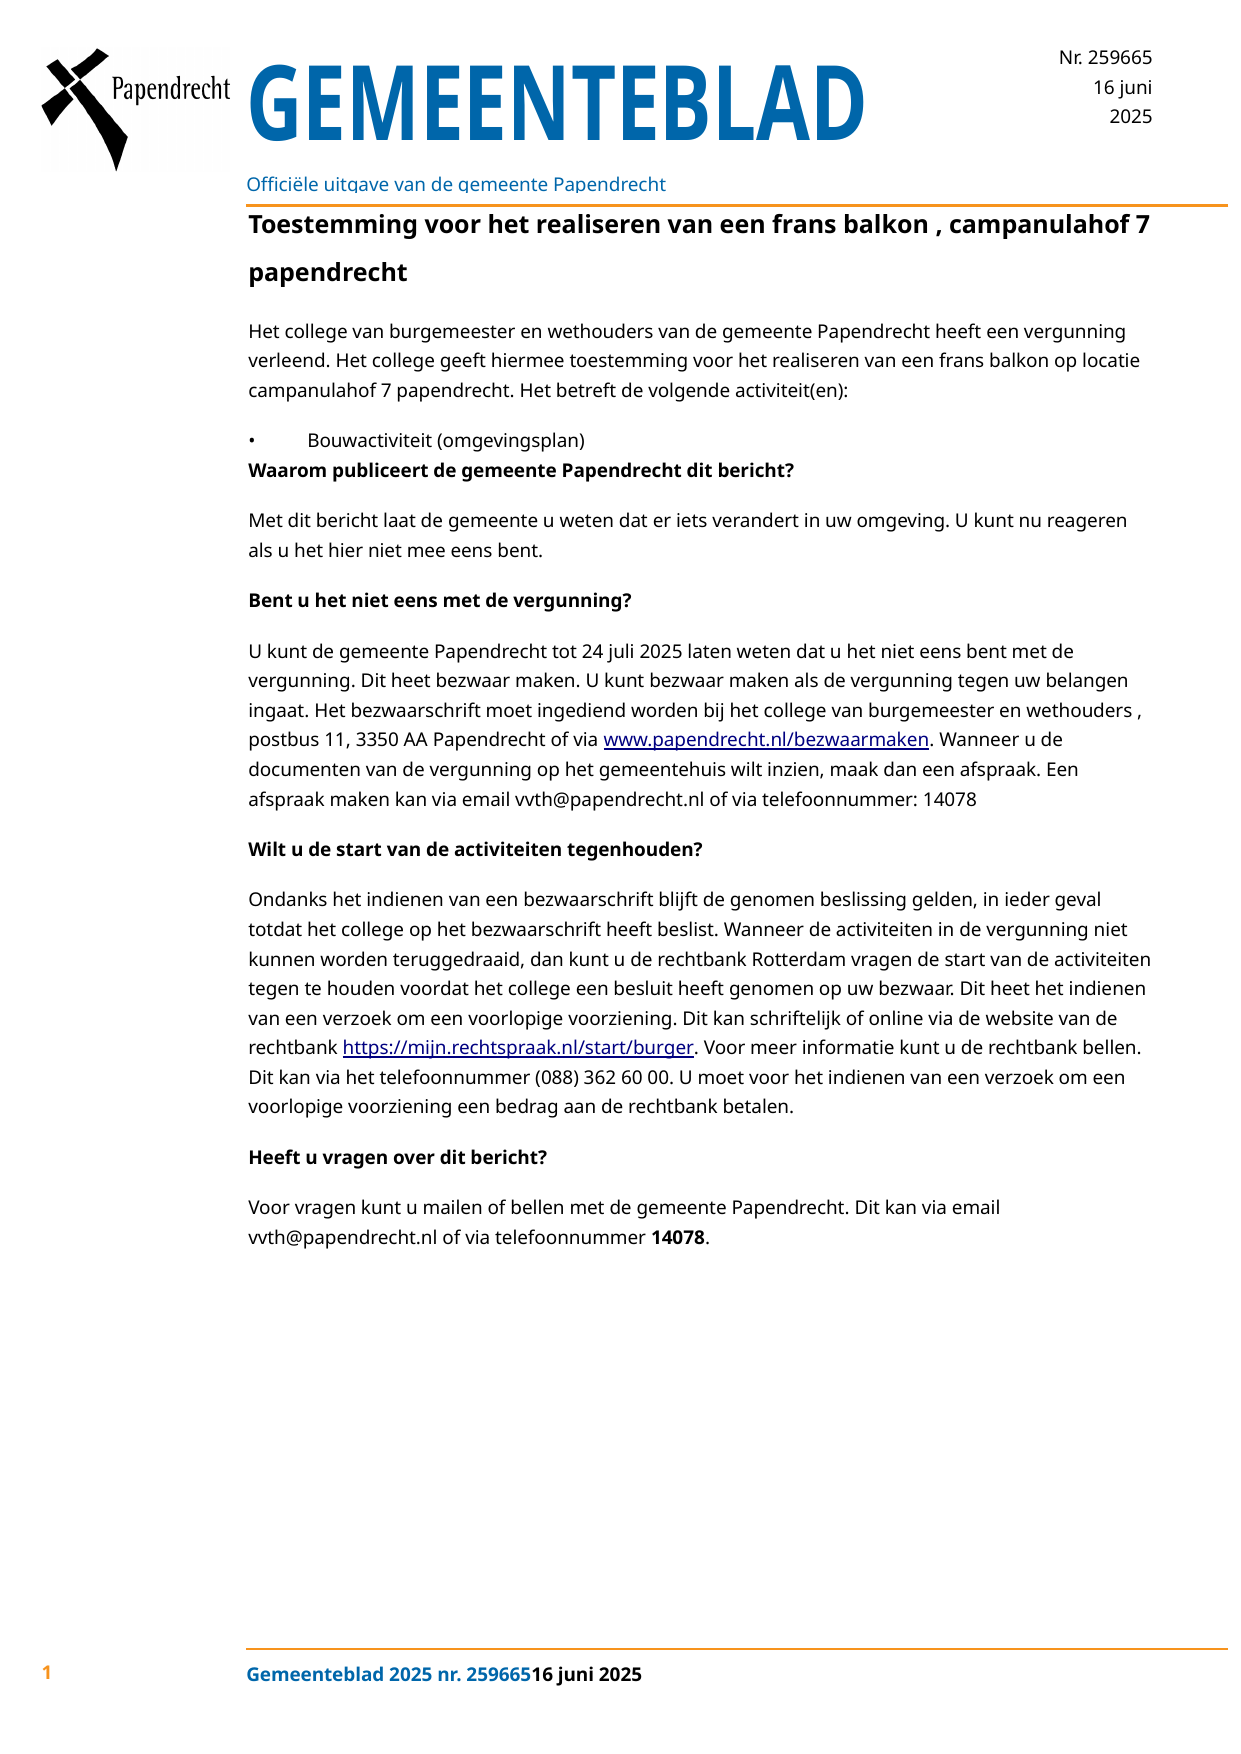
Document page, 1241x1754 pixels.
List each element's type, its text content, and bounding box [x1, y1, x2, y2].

text Met dit bericht laat de gemeente u weten dat er iets verandert in uw omgeving. U kunt nu reageren als u het hier niet mee eens bent. [248, 507, 1152, 563]
text Ondanks het indienen van een bezwaarschrift blijft de genomen beslissing gelden, in ieder geval totdat het college op het bezwaarschrift heeft beslist. Wanneer de activiteiten in de vergunning niet kunnen worden teruggedraaid, dan kunt u de rechtbank Rotterdam vragen de start van de activiteiten tegen te houden voordat het college een besluit heeft genomen op uw bezwaar. Dit heet het indienen van een verzoek om een voorlopige voorziening. Dit kan schriftelijk of online via de website van de rechtbank https://mijn.rechtspraak.nl/start/burger. Voor meer informatie kunt u de rechtbank bellen. Dit kan via het telefoonnummer (088) 362 60 00. U moet voor het indienen van een verzoek om een voorlopige voorziening een bedrag aan de rechtbank betalen. [248, 887, 1152, 1119]
text Bent u het niet eens met de vergunning? [248, 587, 1152, 613]
text Wilt u de start van de activiteiten tegenhouden? [248, 836, 1152, 862]
text Waarom publiceert de gemeente Papendrecht dit bericht? [248, 457, 1152, 483]
text Het college van burgemeester en wethouders van de gemeente Papendrecht heeft een vergunning verleend. Het college geeft hiermee toestemming voor het realiseren van een frans balkon op locatie campanulahof 7 papendrecht. Het betreft de volgende activiteit(en): [248, 318, 1152, 403]
text Voor vragen kunt u mailen of bellen met de gemeente Papendrecht. Dit kan via email vvth@papendrecht.nl of via telefoonnummer 14078. [248, 1194, 1152, 1250]
list Bouwactiviteit (omgevingsplan) [248, 427, 1152, 453]
text U kunt de gemeente Papendrecht tot 24 juli 2025 laten weten dat u het niet eens bent met de vergunning. Dit heet bezwaar maken. U kunt bezwaar maken als de vergunning tegen uw belangen ingaat. Het bezwaarschrift moet ingediend worden bij het college van burgemeester en wethouders , postbus 11, 3350 AA Papendrecht of via www.papendrecht.nl/bezwaarmaken. Wanneer u de documenten van de vergunning op het gemeentehuis wilt inzien, maak dan een afspraak. Een afspraak maken kan via email vvth@papendrecht.nl of via telefoonnummer: 14078 [248, 638, 1152, 812]
text Toestemming voor het realiseren van een frans balkon , campanulahof 7 papendrecht [248, 207, 1152, 288]
text Heeft u vragen over dit bericht? [248, 1144, 1152, 1170]
picture [41, 47, 231, 172]
